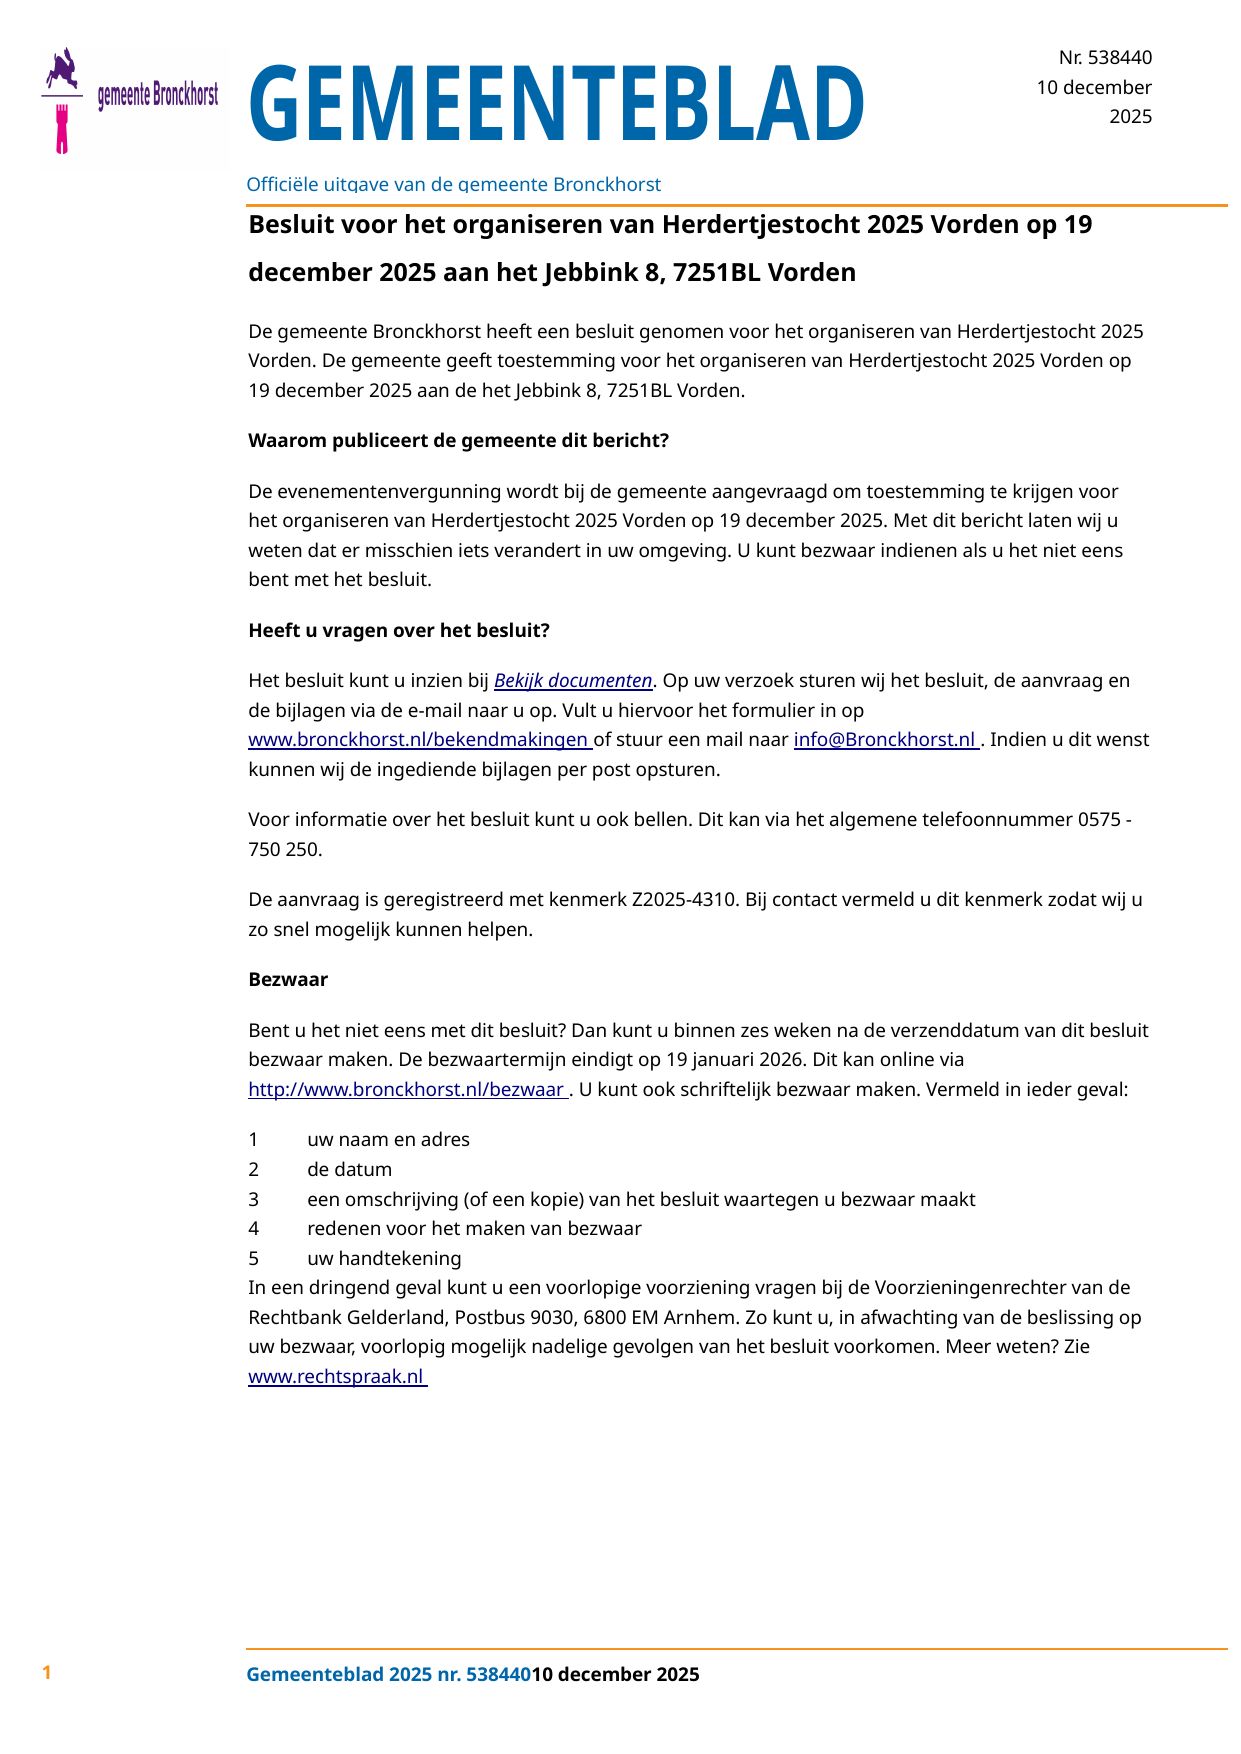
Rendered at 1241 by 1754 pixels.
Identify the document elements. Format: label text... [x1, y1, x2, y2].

list uw naam en adres [248, 1127, 1152, 1152]
text Bent u het niet eens met dit besluit? Dan kunt u binnen zes weken na de verzenddatum van dit besluit bezwaar maken. De bezwaartermijn eindigt op 19 januari 2026. Dit kan online via http://www.bronckhorst.nl/bezwaar . U kunt ook schriftelijk bezwaar maken. Vermeld in ieder geval: [248, 1017, 1152, 1102]
picture [41, 47, 231, 172]
text Heeft u vragen over het besluit? [248, 617, 1152, 643]
list uw handtekening [248, 1245, 1152, 1271]
text In een dringend geval kunt u een voorlopige voorziening vragen bij de Voorzieningenrechter van de Rechtbank Gelderland, Postbus 9030, 6800 EM Arnhem. Zo kunt u, in afwachting van de beslissing op uw bezwaar, voorlopig mogelijk nadelige gevolgen van het besluit voorkomen. Meer weten? Zie www.rechtspraak.nl [248, 1274, 1152, 1389]
list de datum [248, 1156, 1152, 1182]
text De evenementenvergunning wordt bij de gemeente aangevraagd om toestemming te krijgen voor het organiseren van Herdertjestocht 2025 Vorden op 19 december 2025. Met dit bericht laten wij u weten dat er misschien iets verandert in uw omgeving. U kunt bezwaar indienen als u het niet eens bent met het besluit. [248, 478, 1152, 592]
text Besluit voor het organiseren van Herdertjestocht 2025 Vorden op 19 december 2025 aan het Jebbink 8, 7251BL Vorden [248, 207, 1152, 288]
list redenen voor het maken van bezwaar [248, 1215, 1152, 1241]
text De gemeente Bronckhorst heeft een besluit genomen voor het organiseren van Herdertjestocht 2025 Vorden. De gemeente geeft toestemming voor het organiseren van Herdertjestocht 2025 Vorden op 19 december 2025 aan de het Jebbink 8, 7251BL Vorden. [248, 318, 1152, 403]
text Bezwaar [248, 967, 1152, 992]
text De aanvraag is geregistreerd met kenmerk Z2025-4310. Bij contact vermeld u dit kenmerk zodat wij u zo snel mogelijk kunnen helpen. [248, 887, 1152, 942]
text Waarom publiceert de gemeente dit bericht? [248, 427, 1152, 453]
text Voor informatie over het besluit kunt u ook bellen. Dit kan via het algemene telefoonnummer 0575 - 750 250. [248, 807, 1152, 862]
text Het besluit kunt u inzien bij Bekijk documenten. Op uw verzoek sturen wij het besluit, de aanvraag en de bijlagen via de e-mail naar u op. Vult u hiervoor het formulier in op www.bronckhorst.nl/bekendmakingen of stuur een mail naar info@Bronckhorst.nl . Indien u dit wenst kunnen wij de ingediende bijlagen per post opsturen. [248, 667, 1152, 782]
list een omschrijving (of een kopie) van het besluit waartegen u bezwaar maakt [248, 1186, 1152, 1212]
